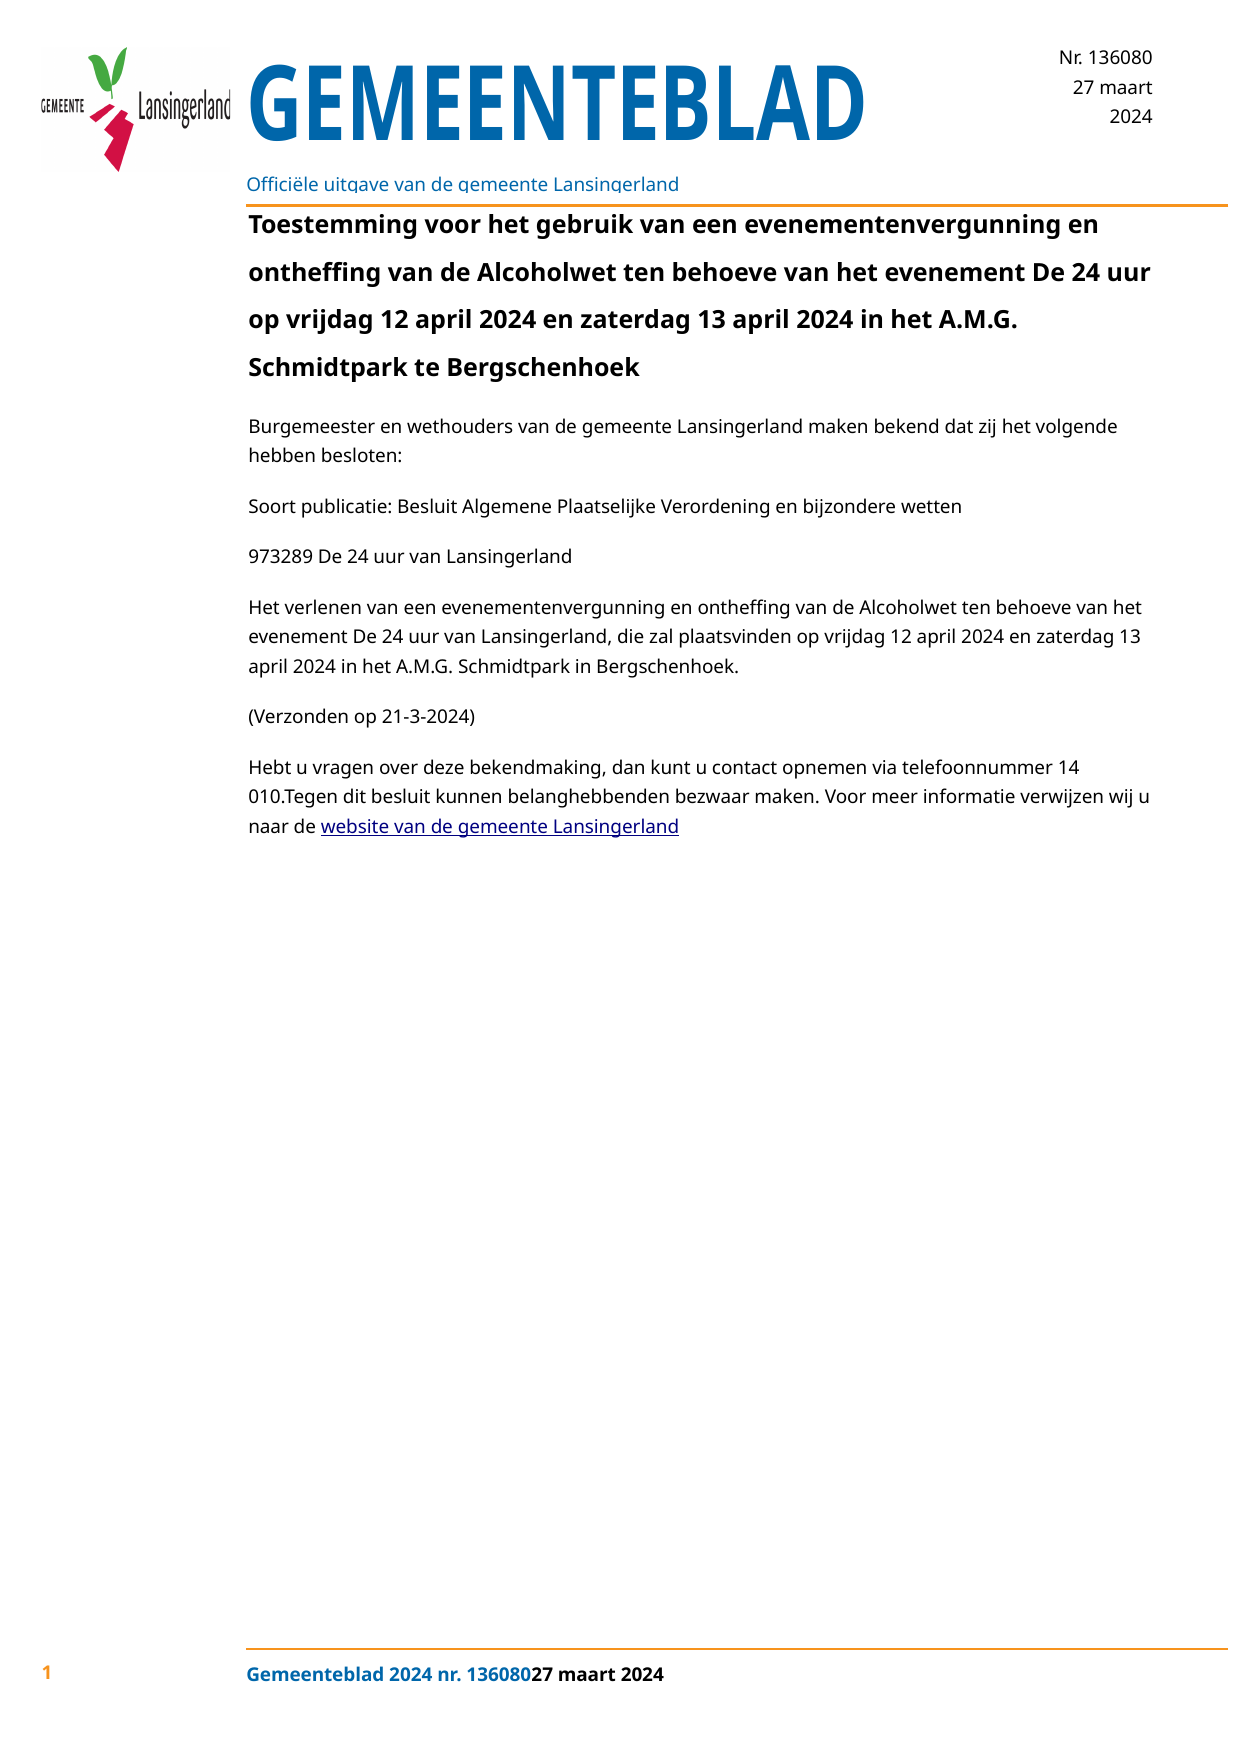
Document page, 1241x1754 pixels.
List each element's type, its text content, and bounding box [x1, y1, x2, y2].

text Hebt u vragen over deze bekendmaking, dan kunt u contact opnemen via telefoonnummer 14 010.Tegen dit besluit kunnen belanghebbenden bezwaar maken. Voor meer informatie verwijzen wij u naar de website van de gemeente Lansingerland [248, 754, 1152, 839]
text Burgemeester en wethouders van de gemeente Lansingerland maken bekend dat zij het volgende hebben besloten: [248, 413, 1152, 468]
text Soort publicatie: Besluit Algemene Plaatselijke Verordening en bijzondere wetten [248, 493, 1152, 519]
text (Verzonden op 21-3-2024) [248, 703, 1152, 729]
picture [41, 47, 231, 172]
text Het verlenen van een evenementenvergunning en ontheffing van de Alcoholwet ten behoeve van het evenement De 24 uur van Lansingerland, die zal plaatsvinden op vrijdag 12 april 2024 en zaterdag 13 april 2024 in het A.M.G. Schmidtpark in Bergschenhoek. [248, 594, 1152, 679]
text 973289 De 24 uur van Lansingerland [248, 543, 1152, 569]
text Toestemming voor het gebruik van een evenementenvergunning en ontheffing van de Alcoholwet ten behoeve van het evenement De 24 uur op vrijdag 12 april 2024 en zaterdag 13 april 2024 in het A.M.G. Schmidtpark te Bergschenhoek [248, 207, 1152, 384]
